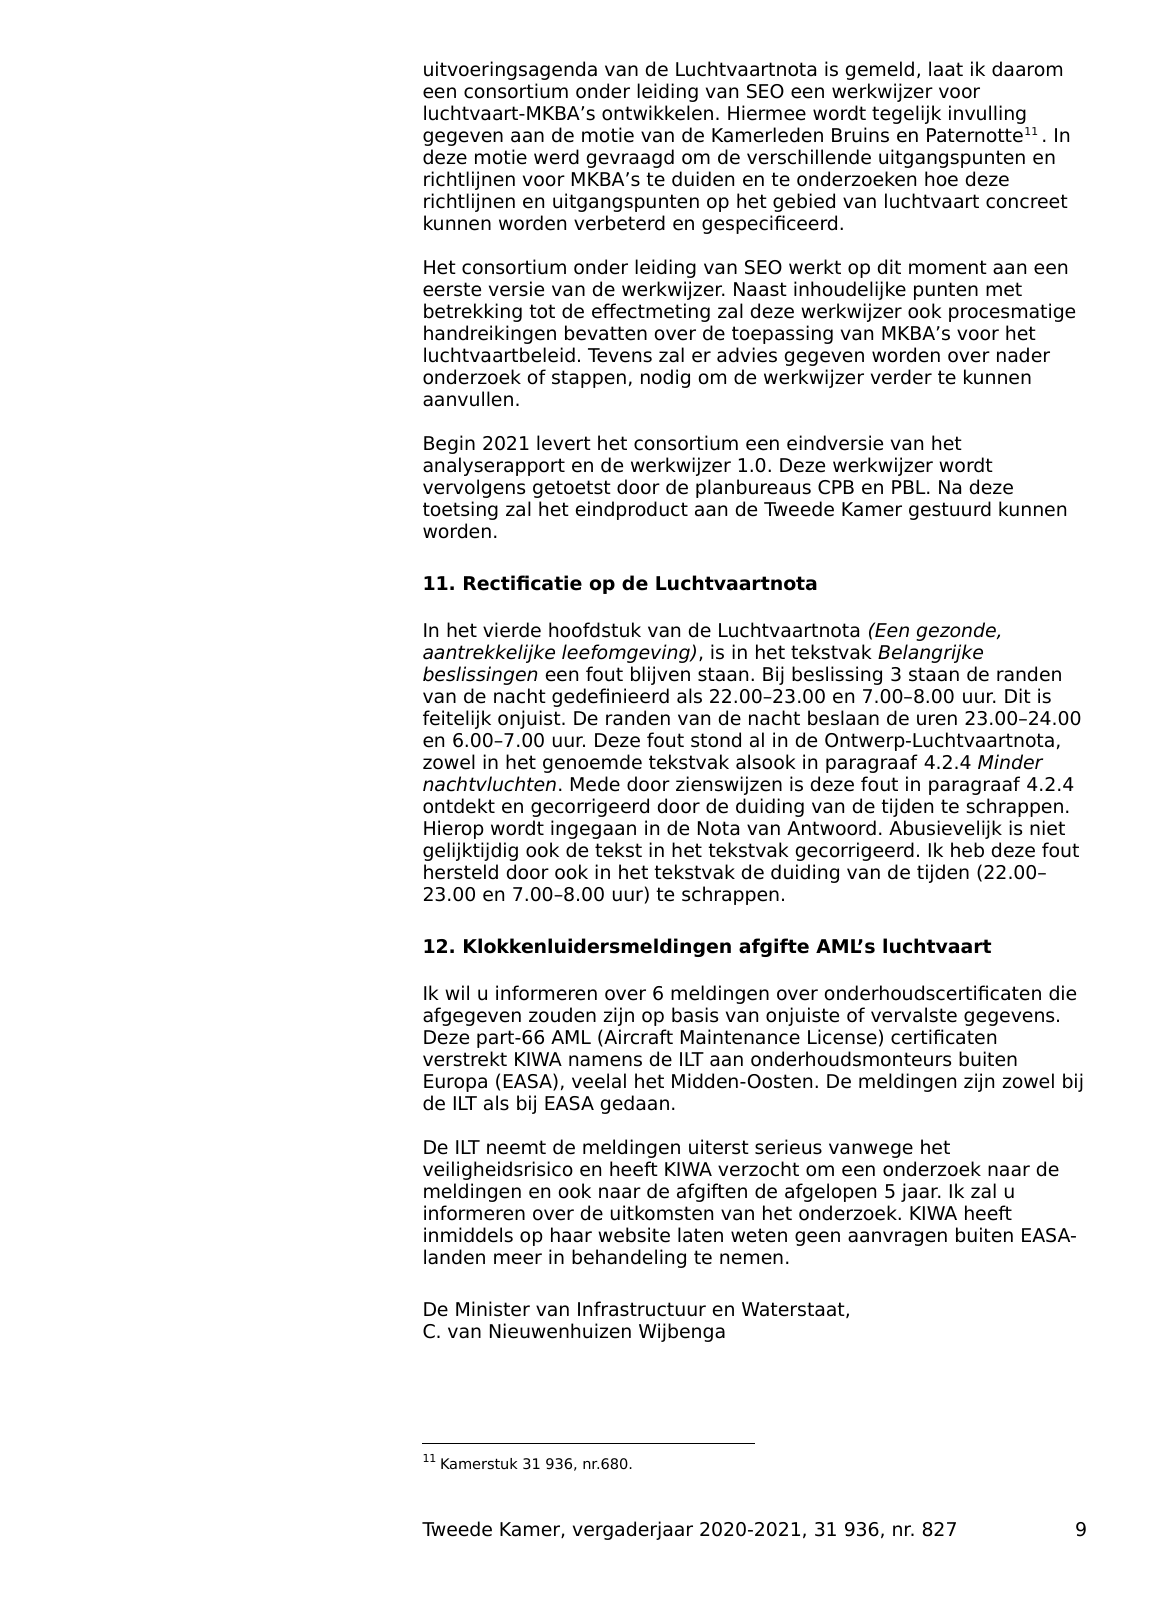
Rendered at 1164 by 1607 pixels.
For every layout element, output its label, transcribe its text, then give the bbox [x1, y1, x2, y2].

text In het vierde hoofdstuk van de Luchtvaartnota (Een gezonde, aantrekkelijke leefomgeving), is in het tekstvak Belangrijke beslissingen een fout blijven staan. Bij beslissing 3 staan de randen van de nacht gedefinieerd als 22.00–23.00 en 7.00–8.00 uur. Dit is feitelijk onjuist. De randen van de nacht beslaan de uren 23.00–24.00 en 6.00–7.00 uur. Deze fout stond al in de Ontwerp-Luchtvaartnota, zowel in het genoemde tekstvak alsook in paragraaf 4.2.4 Minder nachtvluchten. Mede door zienswijzen is deze fout in paragraaf 4.2.4 ontdekt en gecorrigeerd door de duiding van de tijden te schrappen. Hierop wordt ingegaan in de Nota van Antwoord. Abusievelijk is niet gelijktijdig ook de tekst in het tekstvak gecorrigeerd. Ik heb deze fout hersteld door ook in het tekstvak de duiding van de tijden (22.00–23.00 en 7.00–8.00 uur) te schrappen. [422, 620, 1087, 906]
text Kamerstuk 31 936, nr.680. [422, 1452, 1087, 1474]
subtitle 11. Rectificatie op de Luchtvaartnota [422, 573, 1087, 595]
subtitle 12. Klokkenluidersmeldingen afgifte AML’s luchtvaart [422, 936, 1087, 958]
text uitvoeringsagenda van de Luchtvaartnota is gemeld, laat ik daarom een consortium onder leiding van SEO een werkwijzer voor luchtvaart-MKBA’s ontwikkelen. Hiermee wordt tegelijk invulling gegeven aan de motie van de Kamerleden Bruins en Paternotte. In deze motie werd gevraagd om de verschillende uitgangspunten en richtlijnen voor MKBA’s te duiden en te onderzoeken hoe deze richtlijnen en uitgangspunten op het gebied van luchtvaart concreet kunnen worden verbeterd en gespecificeerd. [422, 59, 1087, 235]
text Begin 2021 levert het consortium een eindversie van het analyserapport en de werkwijzer 1.0. Deze werkwijzer wordt vervolgens getoetst door de planbureaus CPB en PBL. Na deze toetsing zal het eindproduct aan de Tweede Kamer gestuurd kunnen worden. [422, 433, 1087, 543]
text De Minister van Infrastructuur en Waterstaat, C. van Nieuwenhuizen Wijbenga [422, 1299, 1087, 1343]
text Ik wil u informeren over 6 meldingen over onderhoudscertificaten die afgegeven zouden zijn op basis van onjuiste of vervalste gegevens. Deze part-66 AML (Aircraft Maintenance License) certificaten verstrekt KIWA namens de ILT aan onderhoudsmonteurs buiten Europa (EASA), veelal het Midden-Oosten. De meldingen zijn zowel bij de ILT als bij EASA gedaan. [422, 983, 1087, 1114]
text De ILT neemt de meldingen uiterst serieus vanwege het veiligheidsrisico en heeft KIWA verzocht om een onderzoek naar de meldingen en ook naar de afgiften de afgelopen 5 jaar. Ik zal u informeren over de uitkomsten van het onderzoek. KIWA heeft inmiddels op haar website laten weten geen aanvragen buiten EASA-landen meer in behandeling te nemen. [422, 1137, 1087, 1269]
text Het consortium onder leiding van SEO werkt op dit moment aan een eerste versie van de werkwijzer. Naast inhoudelijke punten met betrekking tot de effectmeting zal deze werkwijzer ook procesmatige handreikingen bevatten over de toepassing van MKBA’s voor het luchtvaartbeleid. Tevens zal er advies gegeven worden over nader onderzoek of stappen, nodig om de werkwijzer verder te kunnen aanvullen. [422, 257, 1087, 411]
